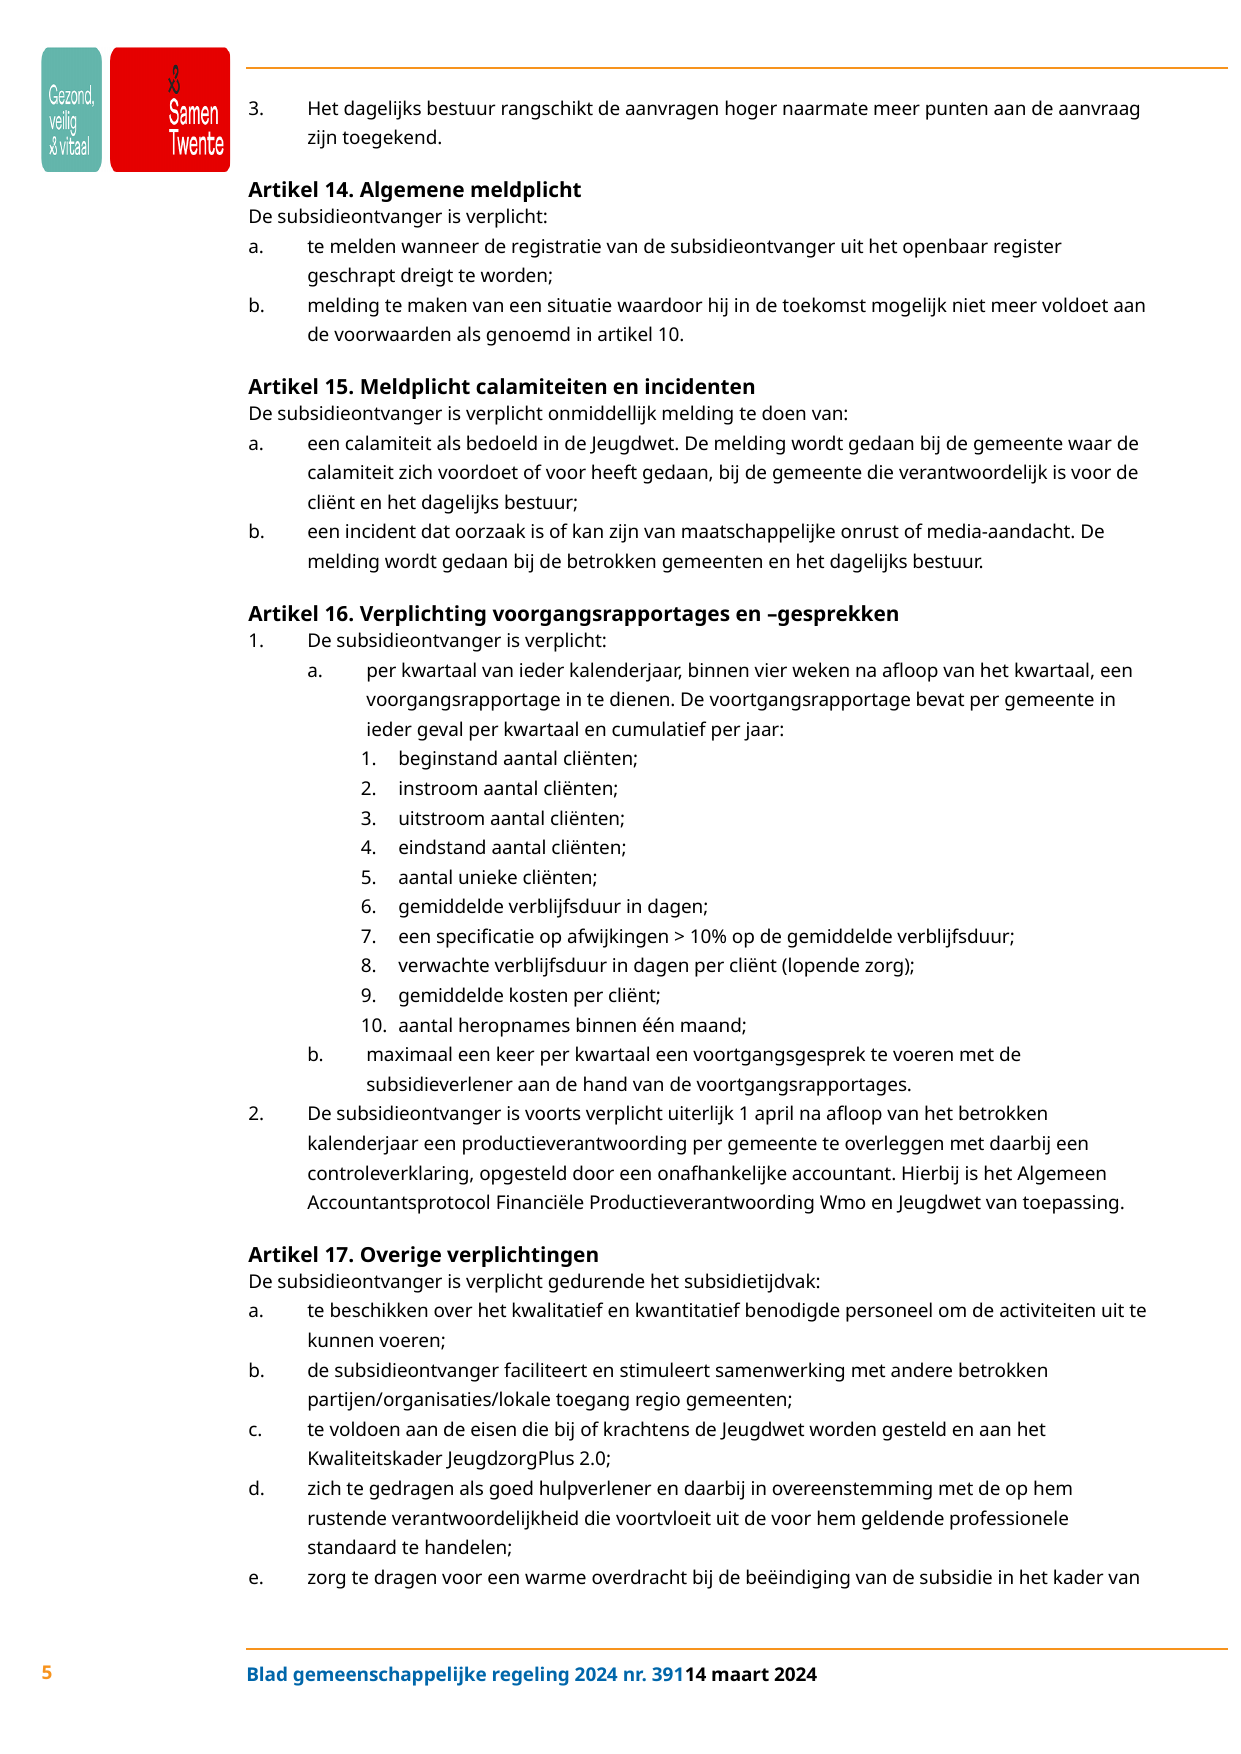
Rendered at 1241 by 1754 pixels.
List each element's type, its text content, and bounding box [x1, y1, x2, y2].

list een calamiteit als bedoeld in de Jeugdwet. De melding wordt gedaan bij de gemeente waar de calamiteit zich voordoet of voor heeft gedaan, bij de gemeente die verantwoordelijk is voor de cliënt en het dagelijks bestuur; [248, 430, 1152, 515]
text Artikel 14. Algemene meldplicht [248, 175, 1152, 203]
list beginstand aantal cliënten; [361, 746, 1152, 771]
text De subsidieontvanger is verplicht gedurende het subsidietijdvak: [248, 1268, 1152, 1294]
text De subsidieontvanger is verplicht: [248, 203, 1152, 229]
list De subsidieontvanger is verplicht: [248, 627, 1152, 653]
list te beschikken over het kwalitatief en kwantitatief benodigde personeel om de activiteiten uit te kunnen voeren; [248, 1298, 1152, 1353]
list verwachte verblijfsduur in dagen per cliënt (lopende zorg); [361, 953, 1152, 978]
list te melden wanneer de registratie van de subsidieontvanger uit het openbaar register geschrapt dreigt te worden; [248, 233, 1152, 288]
text Artikel 17. Overige verplichtingen [248, 1240, 1152, 1268]
list aantal heropnames binnen één maand; [361, 1012, 1152, 1037]
list aantal unieke cliënten; [361, 864, 1152, 889]
list een specificatie op afwijkingen > 10% op de gemiddelde verblijfsduur; [361, 923, 1152, 949]
list instroom aantal cliënten; [361, 775, 1152, 801]
text Artikel 15. Meldplicht calamiteiten en incidenten [248, 372, 1152, 400]
text De subsidieontvanger is verplicht onmiddellijk melding te doen van: [248, 400, 1152, 426]
picture [41, 47, 231, 172]
list een incident dat oorzaak is of kan zijn van maatschappelijke onrust of media-aandacht. De melding wordt gedaan bij de betrokken gemeenten en het dagelijks bestuur. [248, 519, 1152, 574]
list De subsidieontvanger is voorts verplicht uiterlijk 1 april na afloop van het betrokken kalenderjaar een productieverantwoording per gemeente te overleggen met daarbij een controleverklaring, opgesteld door een onafhankelijke accountant. Hierbij is het Algemeen Accountantsprotocol Financiële Productieverantwoording Wmo en Jeugdwet van toepassing. [248, 1101, 1152, 1215]
list melding te maken van een situatie waardoor hij in de toekomst mogelijk niet meer voldoet aan de voorwaarden als genoemd in artikel 10. [248, 292, 1152, 347]
list zich te gedragen als goed hulpverlener en daarbij in overeenstemming met de op hem rustende verantwoordelijkheid die voortvloeit uit de voor hem geldende professionele standaard te handelen; [248, 1475, 1152, 1560]
list uitstroom aantal cliënten; [361, 805, 1152, 830]
list eindstand aantal cliënten; [361, 834, 1152, 860]
list gemiddelde verblijfsduur in dagen; [361, 893, 1152, 919]
list Het dagelijks bestuur rangschikt de aanvragen hoger naarmate meer punten aan de aanvraag zijn toegekend. [248, 95, 1152, 150]
list maximaal een keer per kwartaal een voortgangsgesprek te voeren met de subsidieverlener aan de hand van de voortgangsrapportages. [307, 1041, 1152, 1097]
text Artikel 16. Verplichting voorgangsrapportages en –gesprekken [248, 599, 1152, 627]
list per kwartaal van ieder kalenderjaar, binnen vier weken na afloop van het kwartaal, een voorgangsrapportage in te dienen. De voortgangsrapportage bevat per gemeente in ieder geval per kwartaal en cumulatief per jaar: [307, 657, 1152, 742]
list gemiddelde kosten per cliënt; [361, 982, 1152, 1008]
list zorg te dragen voor een warme overdracht bij de beëindiging van de subsidie in het kader van [248, 1564, 1152, 1590]
list te voldoen aan de eisen die bij of krachtens de Jeugdwet worden gesteld en aan het Kwaliteitskader JeugdzorgPlus 2.0; [248, 1416, 1152, 1471]
list de subsidieontvanger faciliteert en stimuleert samenwerking met andere betrokken partijen/organisaties/lokale toegang regio gemeenten; [248, 1357, 1152, 1412]
